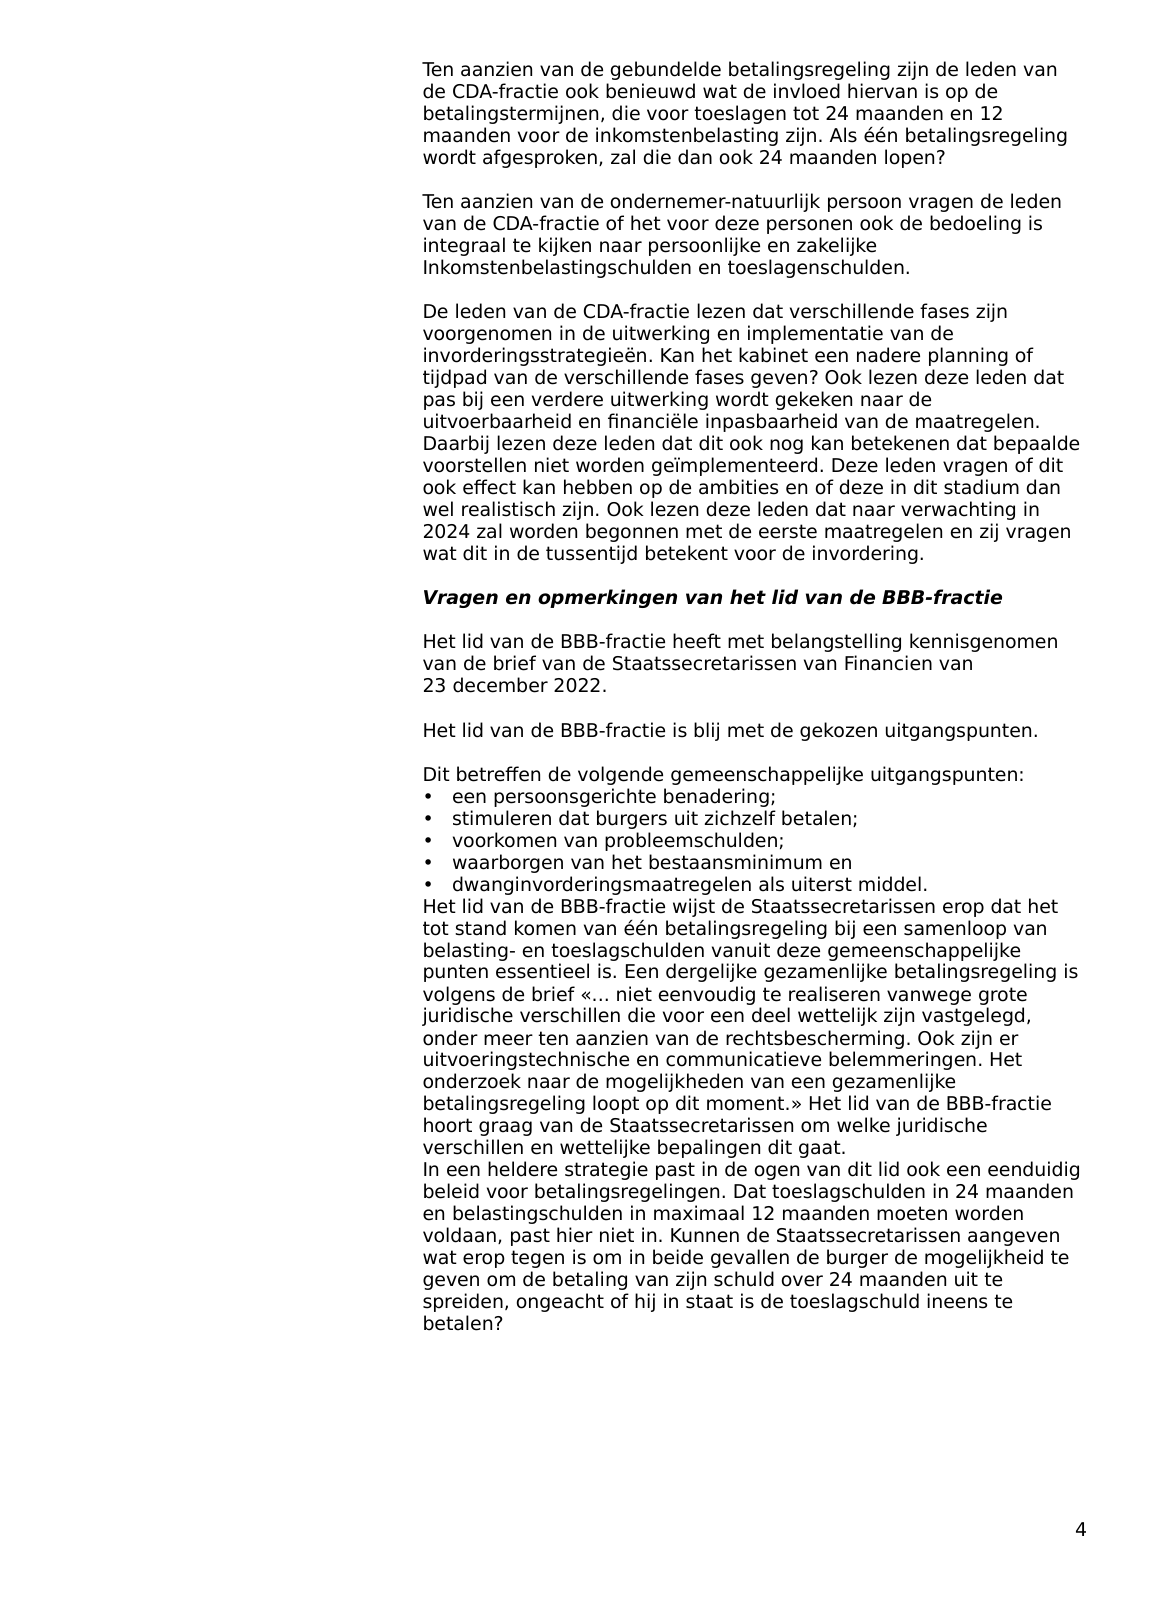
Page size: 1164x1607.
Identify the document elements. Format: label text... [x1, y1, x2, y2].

text Ten aanzien van de gebundelde betalingsregeling zijn de leden van de CDA-fractie ook benieuwd wat de invloed hiervan is op de betalingstermijnen, die voor toeslagen tot 24 maanden en 12 maanden voor de inkomstenbelasting zijn. Als één betalingsregeling wordt afgesproken, zal die dan ook 24 maanden lopen? [422, 59, 1087, 169]
text Het lid van de BBB-fractie is blij met de gekozen uitgangspunten. [422, 719, 1087, 741]
text De leden van de CDA-fractie lezen dat verschillende fases zijn voorgenomen in de uitwerking en implementatie van de invorderingsstrategieën. Kan het kabinet een nadere planning of tijdpad van de verschillende fases geven? Ook lezen deze leden dat pas bij een verdere uitwerking wordt gekeken naar de uitvoerbaarheid en financiële inpasbaarheid van de maatregelen. Daarbij lezen deze leden dat dit ook nog kan betekenen dat bepaalde voorstellen niet worden geïmplementeerd. Deze leden vragen of dit ook effect kan hebben op de ambities en of deze in dit stadium dan wel realistisch zijn. Ook lezen deze leden dat naar verwachting in 2024 zal worden begonnen met de eerste maatregelen en zij vragen wat dit in de tussentijd betekent voor de invordering. [422, 301, 1087, 565]
text • stimuleren dat burgers uit zichzelf betalen; [422, 808, 1087, 829]
text • een persoonsgerichte benadering; [422, 786, 1087, 808]
text Het lid van de BBB-fractie heeft met belangstelling kennisgenomen van de brief van de Staatssecretarissen van Financien van 23 december 2022. [422, 631, 1087, 697]
text • waarborgen van het bestaansminimum en [422, 852, 1087, 873]
subtitle Vragen en opmerkingen van het lid van de BBB-fractie [422, 587, 1087, 609]
text • dwanginvorderingsmaatregelen als uiterst middel. [422, 873, 1087, 896]
text In een heldere strategie past in de ogen van dit lid ook een eenduidig beleid voor betalingsregelingen. Dat toeslagschulden in 24 maanden en belastingschulden in maximaal 12 maanden moeten worden voldaan, past hier niet in. Kunnen de Staatssecretarissen aangeven wat erop tegen is om in beide gevallen de burger de mogelijkheid te geven om de betaling van zijn schuld over 24 maanden uit te spreiden, ongeacht of hij in staat is de toeslagschuld ineens te betalen? [422, 1159, 1087, 1335]
text Dit betreffen de volgende gemeenschappelijke uitgangspunten: [422, 764, 1087, 786]
text Het lid van de BBB-fractie wijst de Staatssecretarissen erop dat het tot stand komen van één betalingsregeling bij een samenloop van belasting- en toeslagschulden vanuit deze gemeenschappelijke punten essentieel is. Een dergelijke gezamenlijke betalingsregeling is volgens de brief «... niet eenvoudig te realiseren vanwege grote juridische verschillen die voor een deel wettelijk zijn vastgelegd, onder meer ten aanzien van de rechtsbescherming. Ook zijn er uitvoeringstechnische en communicatieve belemmeringen. Het onderzoek naar de mogelijkheden van een gezamenlijke betalingsregeling loopt op dit moment.» Het lid van de BBB-fractie hoort graag van de Staatssecretarissen om welke juridische verschillen en wettelijke bepalingen dit gaat. [422, 896, 1087, 1159]
text Ten aanzien van de ondernemer-natuurlijk persoon vragen de leden van de CDA-fractie of het voor deze personen ook de bedoeling is integraal te kijken naar persoonlijke en zakelijke Inkomstenbelastingschulden en toeslagenschulden. [422, 191, 1087, 279]
text • voorkomen van probleemschulden; [422, 829, 1087, 852]
